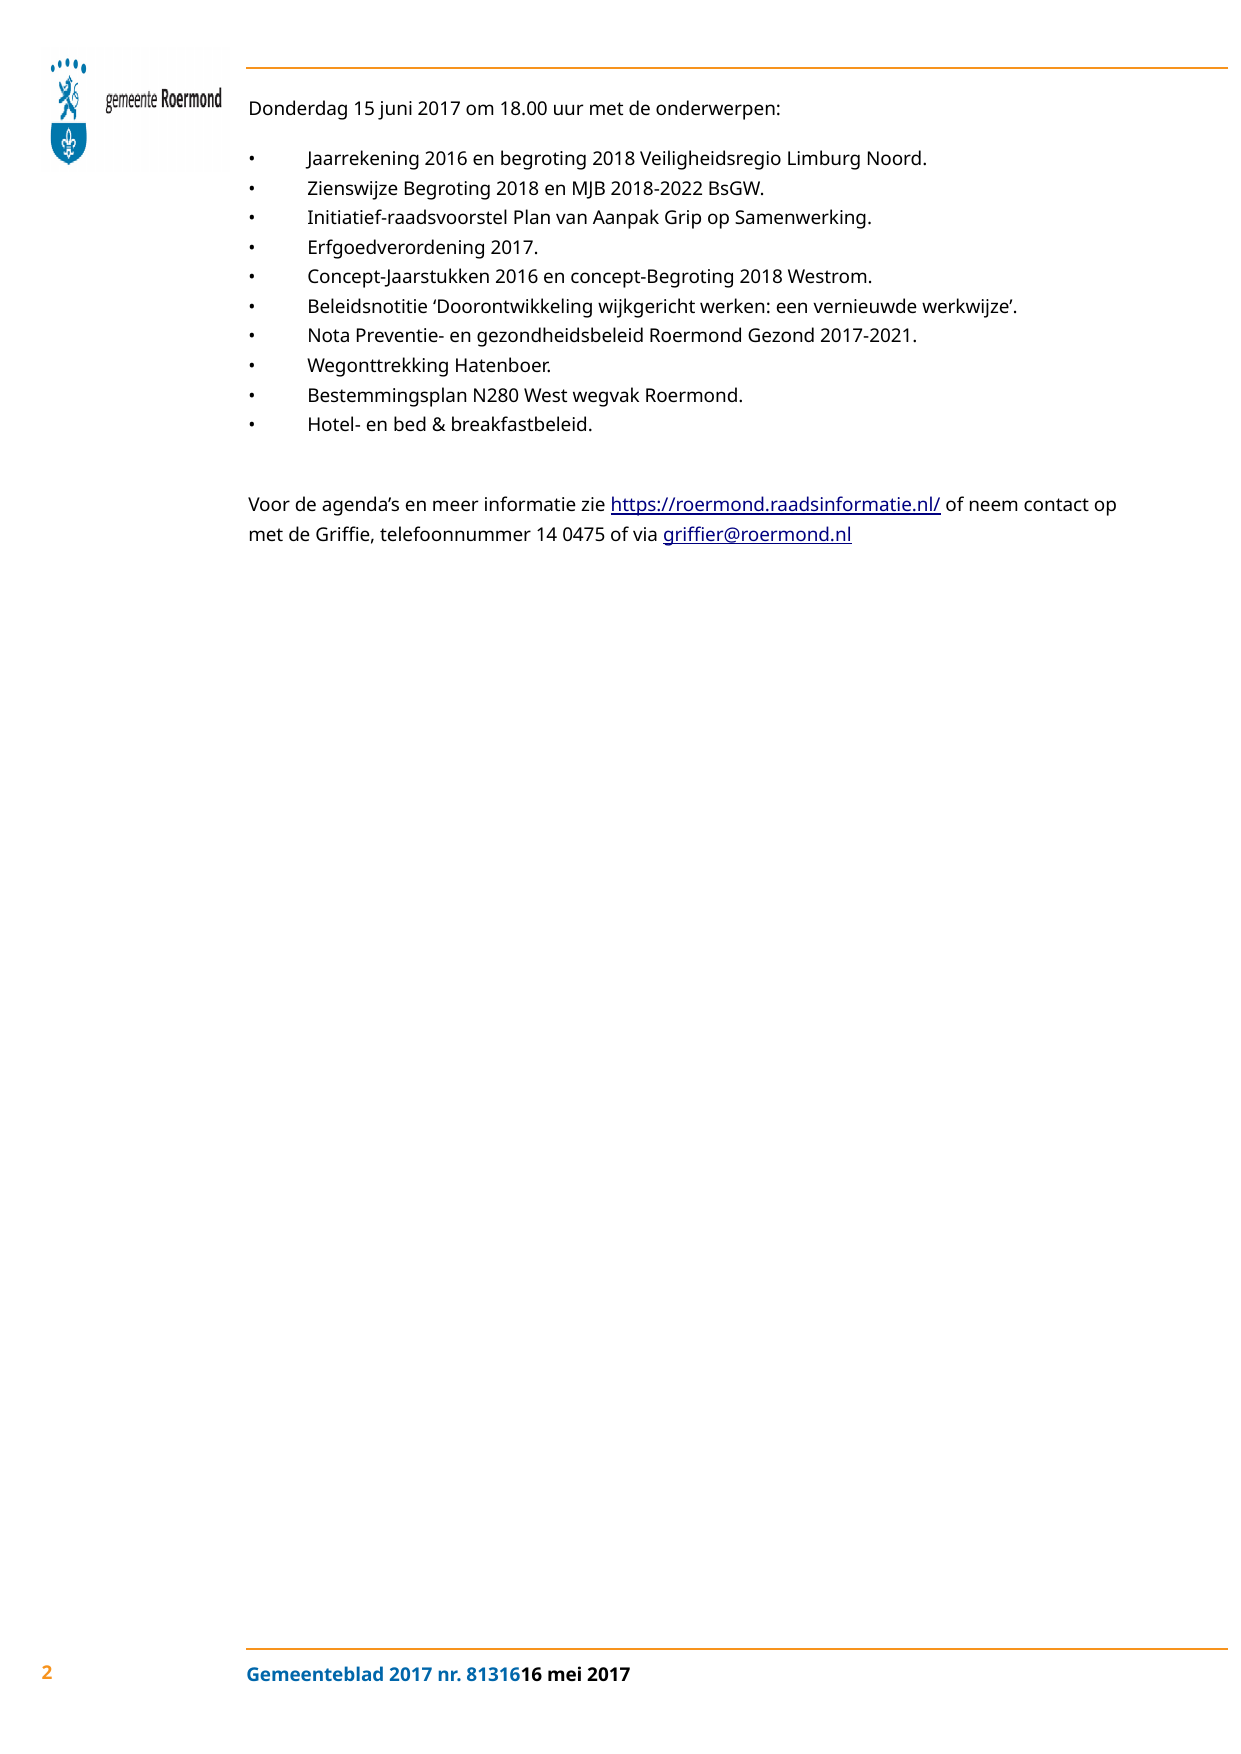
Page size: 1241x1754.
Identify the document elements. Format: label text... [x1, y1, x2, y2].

list Bestemmingsplan N280 West wegvak Roermond. [248, 382, 1152, 408]
list Hotel- en bed & breakfastbeleid. [248, 411, 1152, 437]
picture [41, 47, 231, 172]
list Erfgoedverordening 2017. [248, 234, 1152, 260]
list Beleidsnotitie ‘Doorontwikkeling wijkgericht werken: een vernieuwde werkwijze’. [248, 293, 1152, 319]
text Donderdag 15 juni 2017 om 18.00 uur met de onderwerpen: [248, 95, 1152, 121]
list Wegonttrekking Hatenboer. [248, 352, 1152, 378]
list Nota Preventie- en gezondheidsbeleid Roermond Gezond 2017-2021. [248, 323, 1152, 348]
list Zienswijze Begroting 2018 en MJB 2018-2022 BsGW. [248, 175, 1152, 201]
list Concept-Jaarstukken 2016 en concept-Begroting 2018 Westrom. [248, 263, 1152, 289]
list Initiatief-raadsvoorstel Plan van Aanpak Grip op Samenwerking. [248, 204, 1152, 230]
text Voor de agenda’s en meer informatie zie https://roermond.raadsinformatie.nl/ of neem contact op met de Griffie, telefoonnummer 14 0475 of via griffier@roermond.nl [248, 491, 1152, 547]
list Jaarrekening 2016 en begroting 2018 Veiligheidsregio Limburg Noord. [248, 145, 1152, 171]
